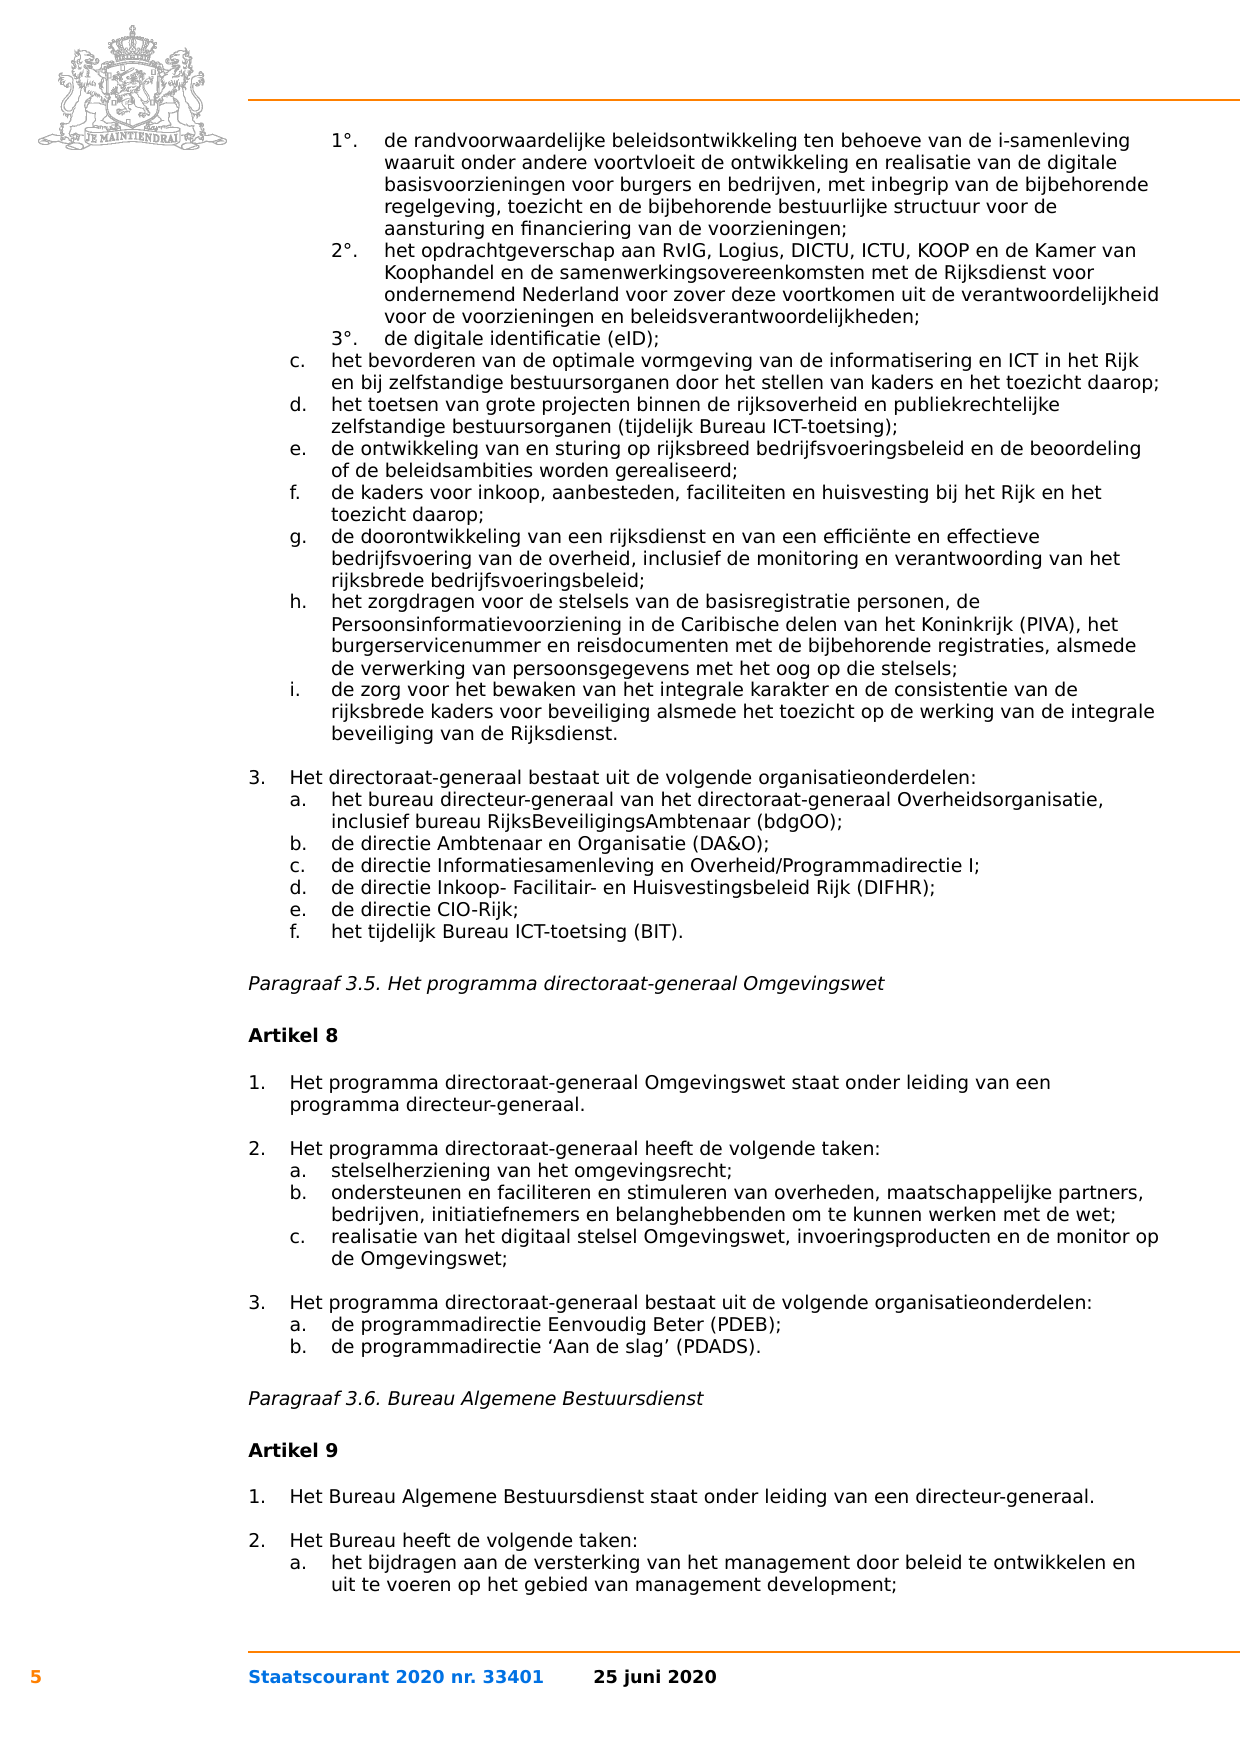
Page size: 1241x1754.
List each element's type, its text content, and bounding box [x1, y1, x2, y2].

text a. het bureau directeur-generaal van het directoraat-generaal Overheidsorganisatie, inclusief bureau RijksBeveiligingsAmbtenaar (bdgOO); [289, 789, 1163, 833]
text c. realisatie van het digitaal stelsel Omgevingswet, invoeringsproducten en de monitor op de Omgevingswet; [289, 1226, 1163, 1270]
text c. het bevorderen van de optimale vormgeving van de informatisering en ICT in het Rijk en bij zelfstandige bestuursorganen door het stellen van kaders en het toezicht daarop; [289, 350, 1163, 394]
subtitle Artikel 8 [248, 1025, 1163, 1047]
text 2. Het programma directoraat-generaal heeft de volgende taken: [248, 1138, 1163, 1160]
text c. de directie Informatiesamenleving en Overheid/Programmadirectie I; [289, 855, 1163, 877]
text d. het toetsen van grote projecten binnen de rijksoverheid en publiekrechtelijke zelfstandige bestuursorganen (tijdelijk Bureau ICT-toetsing); [289, 394, 1163, 438]
text 1. Het Bureau Algemene Bestuursdienst staat onder leiding van een directeur-generaal. [248, 1486, 1163, 1508]
text 1°. de randvoorwaardelijke beleidsontwikkeling ten behoeve van de i-samenleving waaruit onder andere voortvloeit de ontwikkeling en realisatie van de digitale basisvoorzieningen voor burgers en bedrijven, met inbegrip van de bijbehorende regelgeving, toezicht en de bijbehorende bestuurlijke structuur voor de aansturing en financiering van de voorzieningen; [331, 130, 1163, 240]
text a. het bijdragen aan de versterking van het management door beleid te ontwikkelen en uit te voeren op het gebied van management development; [289, 1552, 1163, 1596]
picture [38, 25, 227, 150]
text b. ondersteunen en faciliteren en stimuleren van overheden, maatschappelijke partners, bedrijven, initiatiefnemers en belanghebbenden om te kunnen werken met de wet; [289, 1182, 1163, 1226]
text b. de programmadirectie ‘Aan de slag’ (PDADS). [289, 1336, 1163, 1357]
text 1. Het programma directoraat-generaal Omgevingswet staat onder leiding van een programma directeur-generaal. [248, 1072, 1163, 1116]
text g. de doorontwikkeling van een rijksdienst en van een efficiënte en effectieve bedrijfsvoering van de overheid, inclusief de monitoring en verantwoording van het rijksbrede bedrijfsvoeringsbeleid; [289, 526, 1163, 591]
text 3. Het programma directoraat-generaal bestaat uit de volgende organisatieonderdelen: [248, 1292, 1163, 1313]
text 3. Het directoraat-generaal bestaat uit de volgende organisatieonderdelen: [248, 767, 1163, 789]
text f. het tijdelijk Bureau ICT-toetsing (BIT). [289, 921, 1163, 943]
text 2. Het Bureau heeft de volgende taken: [248, 1530, 1163, 1552]
text h. het zorgdragen voor de stelsels van de basisregistratie personen, de Persoonsinformatievoorziening in de Caribische delen van het Koninkrijk (PIVA), het burgerservicenummer en reisdocumenten met de bijbehorende registraties, alsmede de verwerking van persoonsgegevens met het oog op die stelsels; [289, 591, 1163, 679]
text a. stelselherziening van het omgevingsrecht; [289, 1160, 1163, 1182]
text 3°. de digitale identificatie (eID); [331, 328, 1163, 350]
text i. de zorg voor het bewaken van het integrale karakter en de consistentie van de rijksbrede kaders voor beveiliging alsmede het toezicht op de werking van de integrale beveiliging van de Rijksdienst. [289, 679, 1163, 745]
subtitle Paragraaf 3.6. Bureau Algemene Bestuursdienst [248, 1387, 1163, 1409]
text 2°. het opdrachtgeverschap aan RvIG, Logius, DICTU, ICTU, KOOP en de Kamer van Koophandel en de samenwerkingsovereenkomsten met de Rijksdienst voor ondernemend Nederland voor zover deze voortkomen uit de verantwoordelijkheid voor de voorzieningen en beleidsverantwoordelijkheden; [331, 240, 1163, 328]
subtitle Artikel 9 [248, 1439, 1163, 1461]
text e. de ontwikkeling van en sturing op rijksbreed bedrijfsvoeringsbeleid en de beoordeling of de beleidsambities worden gerealiseerd; [289, 438, 1163, 482]
text b. de directie Ambtenaar en Organisatie (DA&O); [289, 833, 1163, 855]
text e. de directie CIO-Rijk; [289, 899, 1163, 921]
text d. de directie Inkoop- Facilitair- en Huisvestingsbeleid Rijk (DIFHR); [289, 877, 1163, 899]
subtitle Paragraaf 3.5. Het programma directoraat-generaal Omgevingswet [248, 973, 1163, 995]
text f. de kaders voor inkoop, aanbesteden, faciliteiten en huisvesting bij het Rijk en het toezicht daarop; [289, 482, 1163, 526]
text a. de programmadirectie Eenvoudig Beter (PDEB); [289, 1313, 1163, 1336]
